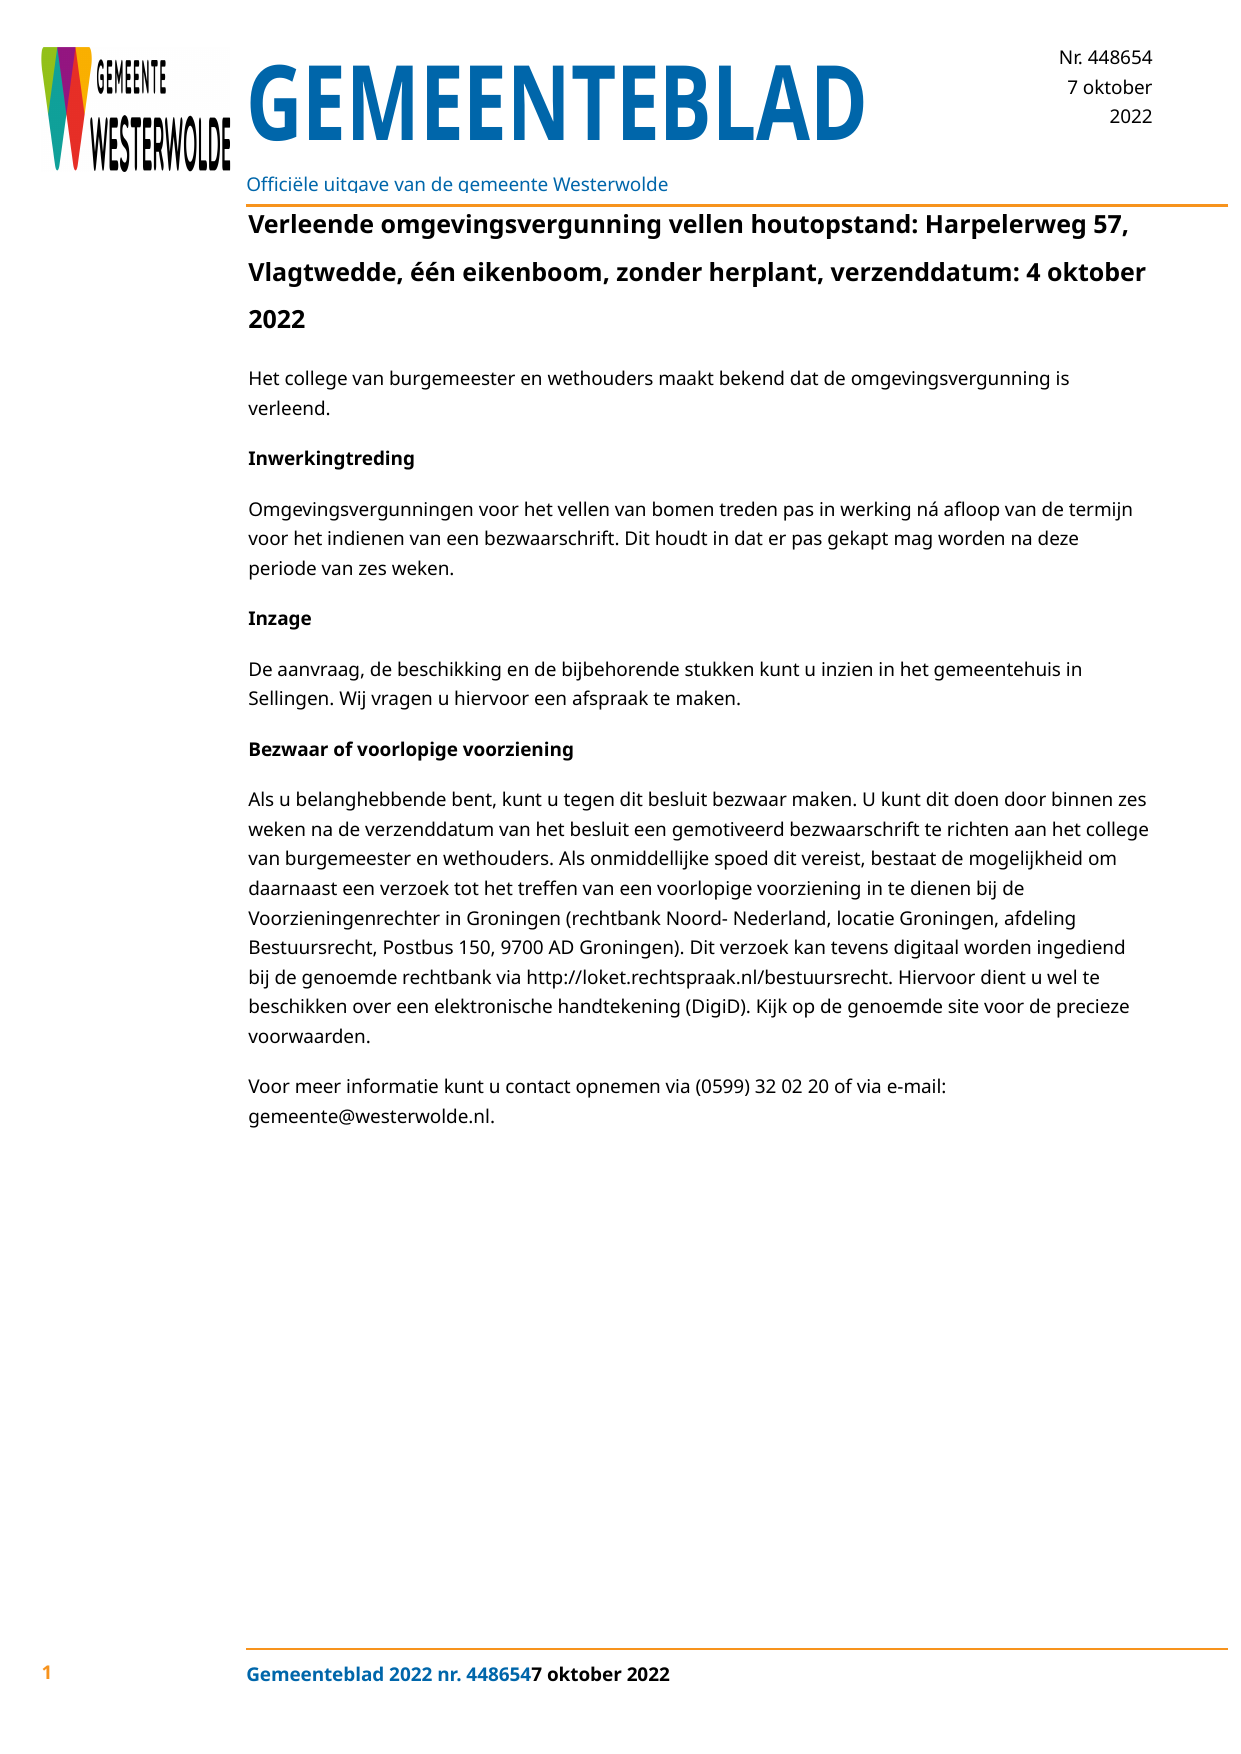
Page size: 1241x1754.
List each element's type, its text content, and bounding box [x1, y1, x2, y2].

text Bezwaar of voorlopige voorziening [248, 736, 1152, 762]
text Voor meer informatie kunt u contact opnemen via (0599) 32 02 20 of via e-mail: gemeente@westerwolde.nl. [248, 1073, 1152, 1129]
text Omgevingsvergunningen voor het vellen van bomen treden pas in werking ná afloop van de termijn voor het indienen van een bezwaarschrift. Dit houdt in dat er pas gekapt mag worden na deze periode van zes weken. [248, 496, 1152, 581]
picture [41, 47, 231, 172]
text Het college van burgemeester en wethouders maakt bekend dat de omgevingsvergunning is verleend. [248, 366, 1152, 421]
text Als u belanghebbende bent, kunt u tegen dit besluit bezwaar maken. U kunt dit doen door binnen zes weken na de verzenddatum van het besluit een gemotiveerd bezwaarschrift te richten aan het college van burgemeester en wethouders. Als onmiddellijke spoed dit vereist, bestaat de mogelijkheid om daarnaast een verzoek tot het treffen van een voorlopige voorziening in te dienen bij de Voorzieningenrechter in Groningen (rechtbank Noord- Nederland, locatie Groningen, afdeling Bestuursrecht, Postbus 150, 9700 AD Groningen). Dit verzoek kan tevens digitaal worden ingediend bij de genoemde rechtbank via http://loket.rechtspraak.nl/bestuursrecht. Hiervoor dient u wel te beschikken over een elektronische handtekening (DigiD). Kijk op de genoemde site voor de precieze voorwaarden. [248, 786, 1152, 1049]
text Inzage [248, 606, 1152, 631]
text De aanvraag, de beschikking en de bijbehorende stukken kunt u inzien in het gemeentehuis in Sellingen. Wij vragen u hiervoor een afspraak te maken. [248, 656, 1152, 711]
text Inwerkingtreding [248, 446, 1152, 471]
text Verleende omgevingsvergunning vellen houtopstand: Harpelerweg 57, Vlagtwedde, één eikenboom, zonder herplant, verzenddatum: 4 oktober 2022 [248, 207, 1152, 336]
